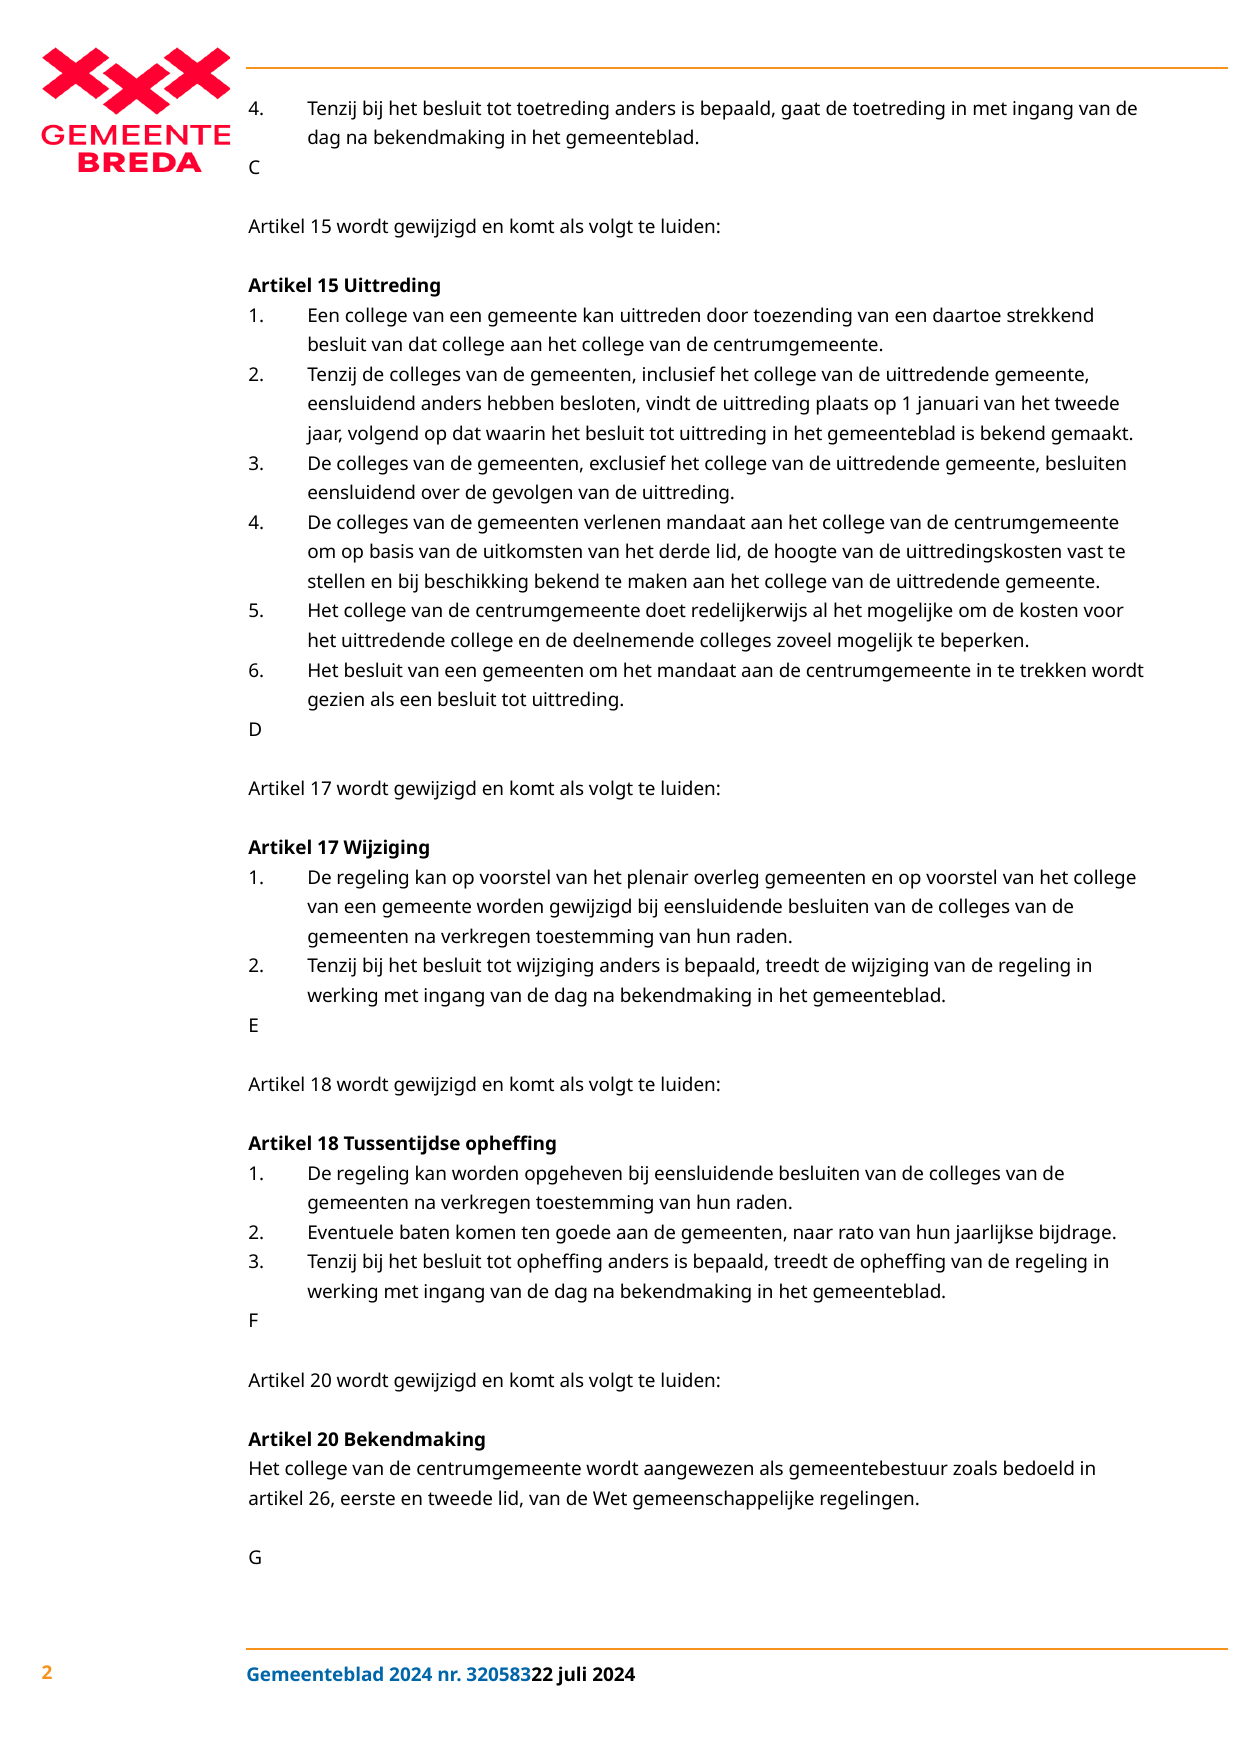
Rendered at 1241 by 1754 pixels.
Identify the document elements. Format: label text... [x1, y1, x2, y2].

list De regeling kan op voorstel van het plenair overleg gemeenten en op voorstel van het college van een gemeente worden gewijzigd bij eensluidende besluiten van de colleges van de gemeenten na verkregen toestemming van hun raden. [248, 864, 1152, 949]
list Tenzij bij het besluit tot opheffing anders is bepaald, treedt de opheffing van de regeling in werking met ingang van de dag na bekendmaking in het gemeenteblad. [248, 1248, 1152, 1304]
text Het college van de centrumgemeente wordt aangewezen als gemeentebestuur zoals bedoeld in artikel 26, eerste en tweede lid, van de Wet gemeenschappelijke regelingen. [248, 1456, 1152, 1511]
text D [248, 716, 1152, 742]
text G [248, 1544, 1152, 1570]
list Eventuele baten komen ten goede aan de gemeenten, naar rato van hun jaarlijkse bijdrage. [248, 1219, 1152, 1245]
text Artikel 18 Tussentijdse opheffing [248, 1130, 1152, 1156]
list De colleges van de gemeenten verlenen mandaat aan het college van de centrumgemeente om op basis van de uitkomsten van het derde lid, de hoogte van de uittredingskosten vast te stellen en bij beschikking bekend te maken aan het college van de uittredende gemeente. [248, 509, 1152, 594]
text Artikel 15 wordt gewijzigd en komt als volgt te luiden: [248, 213, 1152, 239]
text C [248, 154, 1152, 180]
text Artikel 17 wordt gewijzigd en komt als volgt te luiden: [248, 775, 1152, 801]
list De colleges van de gemeenten, exclusief het college van de uittredende gemeente, besluiten eensluidend over de gevolgen van de uittreding. [248, 450, 1152, 505]
list Een college van een gemeente kan uittreden door toezending van een daartoe strekkend besluit van dat college aan het college van de centrumgemeente. [248, 302, 1152, 357]
picture [41, 47, 231, 172]
text Artikel 20 Bekendmaking [248, 1426, 1152, 1452]
list Tenzij de colleges van de gemeenten, inclusief het college van de uittredende gemeente, eensluidend anders hebben besloten, vindt de uittreding plaats op 1 januari van het tweede jaar, volgend op dat waarin het besluit tot uittreding in het gemeenteblad is bekend gemaakt. [248, 361, 1152, 446]
text Artikel 20 wordt gewijzigd en komt als volgt te luiden: [248, 1367, 1152, 1393]
text Artikel 15 Uittreding [248, 272, 1152, 298]
list Tenzij bij het besluit tot toetreding anders is bepaald, gaat de toetreding in met ingang van de dag na bekendmaking in het gemeenteblad. [248, 95, 1152, 150]
list De regeling kan worden opgeheven bij eensluidende besluiten van de colleges van de gemeenten na verkregen toestemming van hun raden. [248, 1160, 1152, 1215]
text E [248, 1012, 1152, 1038]
list Tenzij bij het besluit tot wijziging anders is bepaald, treedt de wijziging van de regeling in werking met ingang van de dag na bekendmaking in het gemeenteblad. [248, 953, 1152, 1008]
list Het college van de centrumgemeente doet redelijkerwijs al het mogelijke om de kosten voor het uittredende college en de deelnemende colleges zoveel mogelijk te beperken. [248, 598, 1152, 653]
list Het besluit van een gemeenten om het mandaat aan de centrumgemeente in te trekken wordt gezien als een besluit tot uittreding. [248, 657, 1152, 712]
text F [248, 1308, 1152, 1333]
text Artikel 18 wordt gewijzigd en komt als volgt te luiden: [248, 1071, 1152, 1097]
text Artikel 17 Wijziging [248, 834, 1152, 860]
